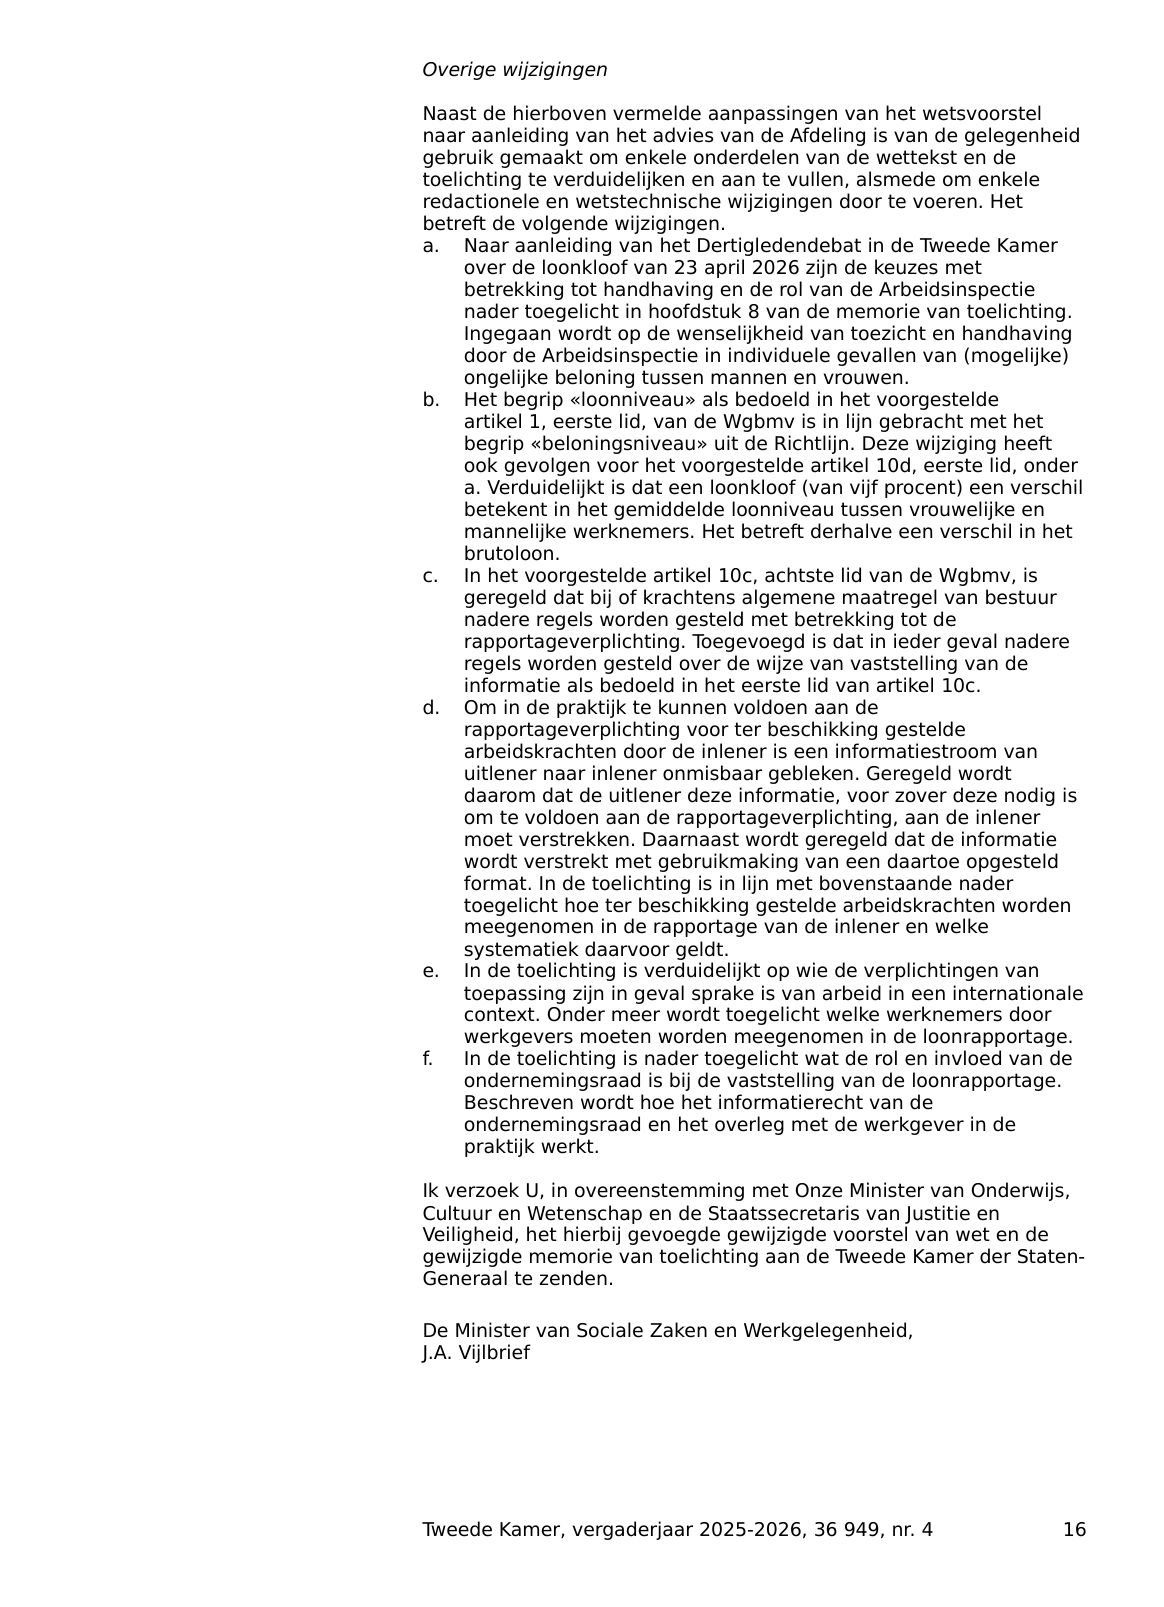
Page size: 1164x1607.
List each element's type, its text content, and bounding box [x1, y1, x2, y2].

text e. In de toelichting is verduidelijkt op wie de verplichtingen van toepassing zijn in geval sprake is van arbeid in een internationale context. Onder meer wordt toegelicht welke werknemers door werkgevers moeten worden meegenomen in de loonrapportage. [422, 960, 1087, 1048]
text f. In de toelichting is nader toegelicht wat de rol en invloed van de ondernemingsraad is bij de vaststelling van de loonrapportage. Beschreven wordt hoe het informatierecht van de ondernemingsraad en het overleg met de werkgever in de praktijk werkt. [422, 1048, 1087, 1158]
text De Minister van Sociale Zaken en Werkgelegenheid, J.A. Vijlbrief [422, 1320, 1087, 1364]
text c. In het voorgestelde artikel 10c, achtste lid van de Wgbmv, is geregeld dat bij of krachtens algemene maatregel van bestuur nadere regels worden gesteld met betrekking tot de rapportageverplichting. Toegevoegd is dat in ieder geval nadere regels worden gesteld over de wijze van vaststelling van de informatie als bedoeld in het eerste lid van artikel 10c. [422, 565, 1087, 697]
text b. Het begrip «loonniveau» als bedoeld in het voorgestelde artikel 1, eerste lid, van de Wgbmv is in lijn gebracht met het begrip «beloningsniveau» uit de Richtlijn. Deze wijziging heeft ook gevolgen voor het voorgestelde artikel 10d, eerste lid, onder a. Verduidelijkt is dat een loonkloof (van vijf procent) een verschil betekent in het gemiddelde loonniveau tussen vrouwelijke en mannelijke werknemers. Het betreft derhalve een verschil in het brutoloon. [422, 389, 1087, 565]
text Ik verzoek U, in overeenstemming met Onze Minister van Onderwijs, Cultuur en Wetenschap en de Staatssecretaris van Justitie en Veiligheid, het hierbij gevoegde gewijzigde voorstel van wet en de gewijzigde memorie van toelichting aan de Tweede Kamer der Staten-Generaal te zenden. [422, 1180, 1087, 1290]
text d. Om in de praktijk te kunnen voldoen aan de rapportageverplichting voor ter beschikking gestelde arbeidskrachten door de inlener is een informatiestroom van uitlener naar inlener onmisbaar gebleken. Geregeld wordt daarom dat de uitlener deze informatie, voor zover deze nodig is om te voldoen aan de rapportageverplichting, aan de inlener moet verstrekken. Daarnaast wordt geregeld dat de informatie wordt verstrekt met gebruikmaking van een daartoe opgesteld format. In de toelichting is in lijn met bovenstaande nader toegelicht hoe ter beschikking gestelde arbeidskrachten worden meegenomen in de rapportage van de inlener en welke systematiek daarvoor geldt. [422, 697, 1087, 960]
subtitle Overige wijzigingen [422, 59, 1087, 81]
text a. Naar aanleiding van het Dertigledendebat in de Tweede Kamer over de loonkloof van 23 april 2026 zijn de keuzes met betrekking tot handhaving en de rol van de Arbeidsinspectie nader toegelicht in hoofdstuk 8 van de memorie van toelichting. Ingegaan wordt op de wenselijkheid van toezicht en handhaving door de Arbeidsinspectie in individuele gevallen van (mogelijke) ongelijke beloning tussen mannen en vrouwen. [422, 235, 1087, 389]
text Naast de hierboven vermelde aanpassingen van het wetsvoorstel naar aanleiding van het advies van de Afdeling is van de gelegenheid gebruik gemaakt om enkele onderdelen van de wettekst en de toelichting te verduidelijken en aan te vullen, alsmede om enkele redactionele en wetstechnische wijzigingen door te voeren. Het betreft de volgende wijzigingen. [422, 103, 1087, 235]
